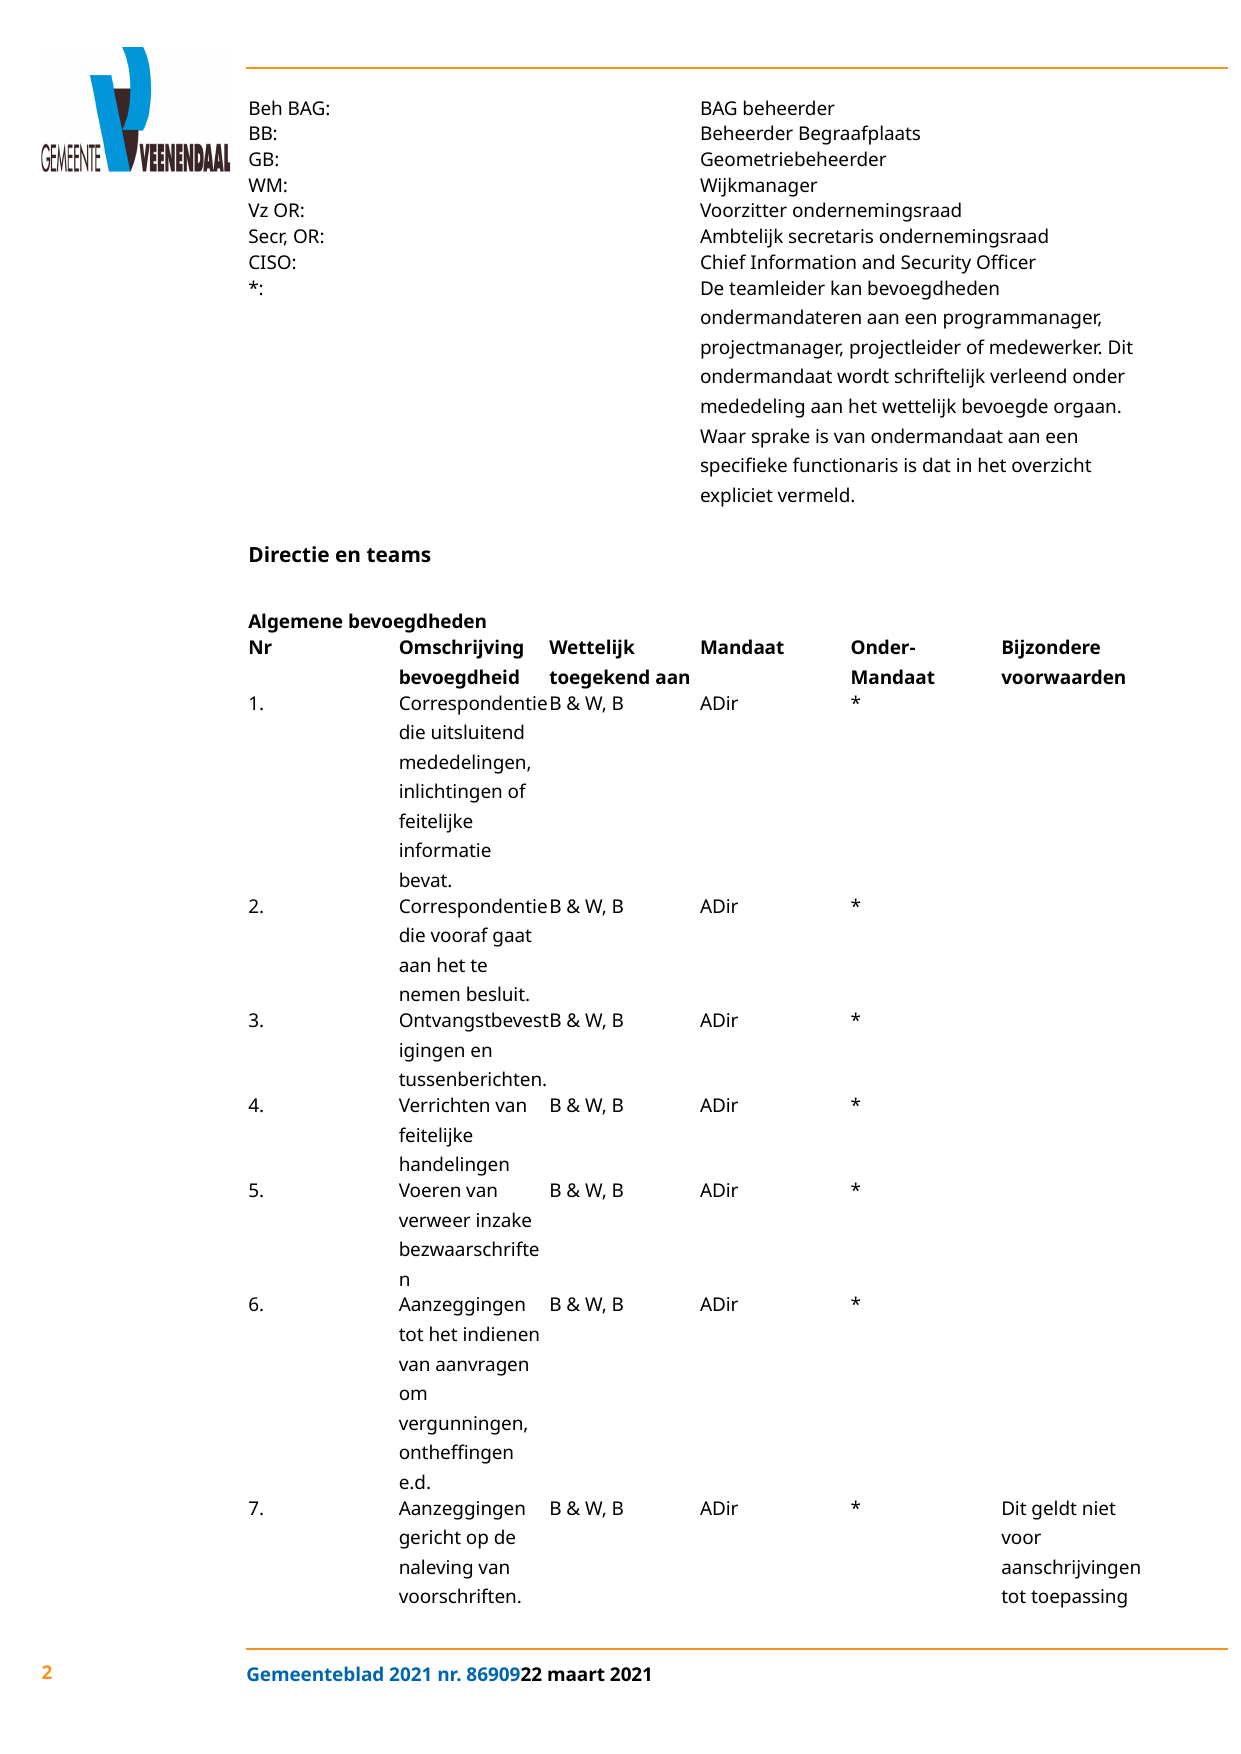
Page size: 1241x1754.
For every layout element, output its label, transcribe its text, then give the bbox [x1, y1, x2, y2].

table_cell ADir [700, 1008, 850, 1092]
table_cell * [850, 893, 1001, 1007]
table_cell B & W, B [549, 893, 700, 1007]
table_cell B & W, B [549, 690, 700, 893]
table_cell Chief Information and Security Officer [700, 249, 1152, 275]
picture [41, 47, 130, 172]
text Algemene bevoegdheden [248, 606, 1152, 634]
table_cell [248, 1292, 398, 1495]
table_cell [248, 1177, 398, 1292]
table_cell [1001, 1177, 1152, 1292]
table_cell * [850, 1008, 1001, 1092]
table_cell Secr, OR: [248, 224, 700, 249]
picture [123, 47, 231, 172]
table_cell ADir [700, 1092, 850, 1177]
table_header Wettelijk toegekend aan [549, 634, 700, 690]
table_header Onder- Mandaat [850, 634, 1001, 690]
table_cell Dit geldt niet voor aanschrijvingen tot toepassing [1001, 1495, 1152, 1609]
table_cell BAG beheerder [700, 95, 1152, 121]
table_cell WM: [248, 172, 700, 198]
table_cell Verrichten van feitelijke handelingen [399, 1092, 549, 1177]
table_header Nr [248, 634, 398, 690]
table_cell Vz OR: [248, 198, 700, 223]
table_cell ADir [700, 1495, 850, 1609]
table_cell [248, 1092, 398, 1177]
table_cell [248, 1008, 398, 1092]
table_cell * [850, 1092, 1001, 1177]
table_header Mandaat [700, 634, 850, 690]
table_cell [1001, 1008, 1152, 1092]
table_cell ADir [700, 893, 850, 1007]
table_header Bijzondere voorwaarden [1001, 634, 1152, 690]
table_cell [1001, 1092, 1152, 1177]
table_cell Aanzeggingen tot het indienen van aanvragen om vergunningen, ontheffingen e.d. [399, 1292, 549, 1495]
table_cell *: [248, 275, 700, 508]
table_cell B & W, B [549, 1495, 700, 1609]
table_cell B & W, B [549, 1092, 700, 1177]
table_cell ADir [700, 1177, 850, 1292]
table_cell GB: [248, 146, 700, 172]
table_cell [248, 893, 398, 1007]
table_cell * [850, 1495, 1001, 1609]
table_cell Geometriebeheerder [700, 146, 1152, 172]
table_cell CISO: [248, 249, 700, 275]
table_cell Aanzeggingen gericht op de naleving van voorschriften. [399, 1495, 549, 1609]
table_cell * [850, 1292, 1001, 1495]
table_cell [1001, 690, 1152, 893]
table_cell BB: [248, 121, 700, 146]
table_cell Ontvangstbevestigingen en tussenberichten. [399, 1008, 549, 1092]
text Directie en teams [248, 541, 1152, 569]
table_header Omschrijving bevoegdheid [399, 634, 549, 690]
table_cell Correspondentie die vooraf gaat aan het te nemen besluit. [399, 893, 549, 1007]
table_cell ADir [700, 1292, 850, 1495]
table_cell [1001, 893, 1152, 1007]
table_cell B & W, B [549, 1177, 700, 1292]
table_cell ADir [700, 690, 850, 893]
table_cell [1001, 1292, 1152, 1495]
table_cell Correspondentie die uitsluitend mededelingen, inlichtingen of feitelijke informatie bevat. [399, 690, 549, 893]
table_cell Ambtelijk secretaris ondernemingsraad [700, 224, 1152, 249]
table_cell Voorzitter ondernemingsraad [700, 198, 1152, 223]
table_cell Wijkmanager [700, 172, 1152, 198]
table_cell Beheerder Begraafplaats [700, 121, 1152, 146]
table_cell * [850, 690, 1001, 893]
table_cell * [850, 1177, 1001, 1292]
table_cell [248, 1495, 398, 1609]
table_cell De teamleider kan bevoegdheden ondermandateren aan een programmanager, projectmanager, projectleider of medewerker. Dit ondermandaat wordt schriftelijk verleend onder mededeling aan het wettelijk bevoegde orgaan. Waar sprake is van ondermandaat aan een specifieke functionaris is dat in het overzicht expliciet vermeld. [700, 275, 1152, 508]
table_cell B & W, B [549, 1008, 700, 1092]
table_cell Beh BAG: [248, 95, 700, 121]
table_cell [248, 690, 398, 893]
table_cell Voeren van verweer inzake bezwaarschriften [399, 1177, 549, 1292]
table_cell B & W, B [549, 1292, 700, 1495]
